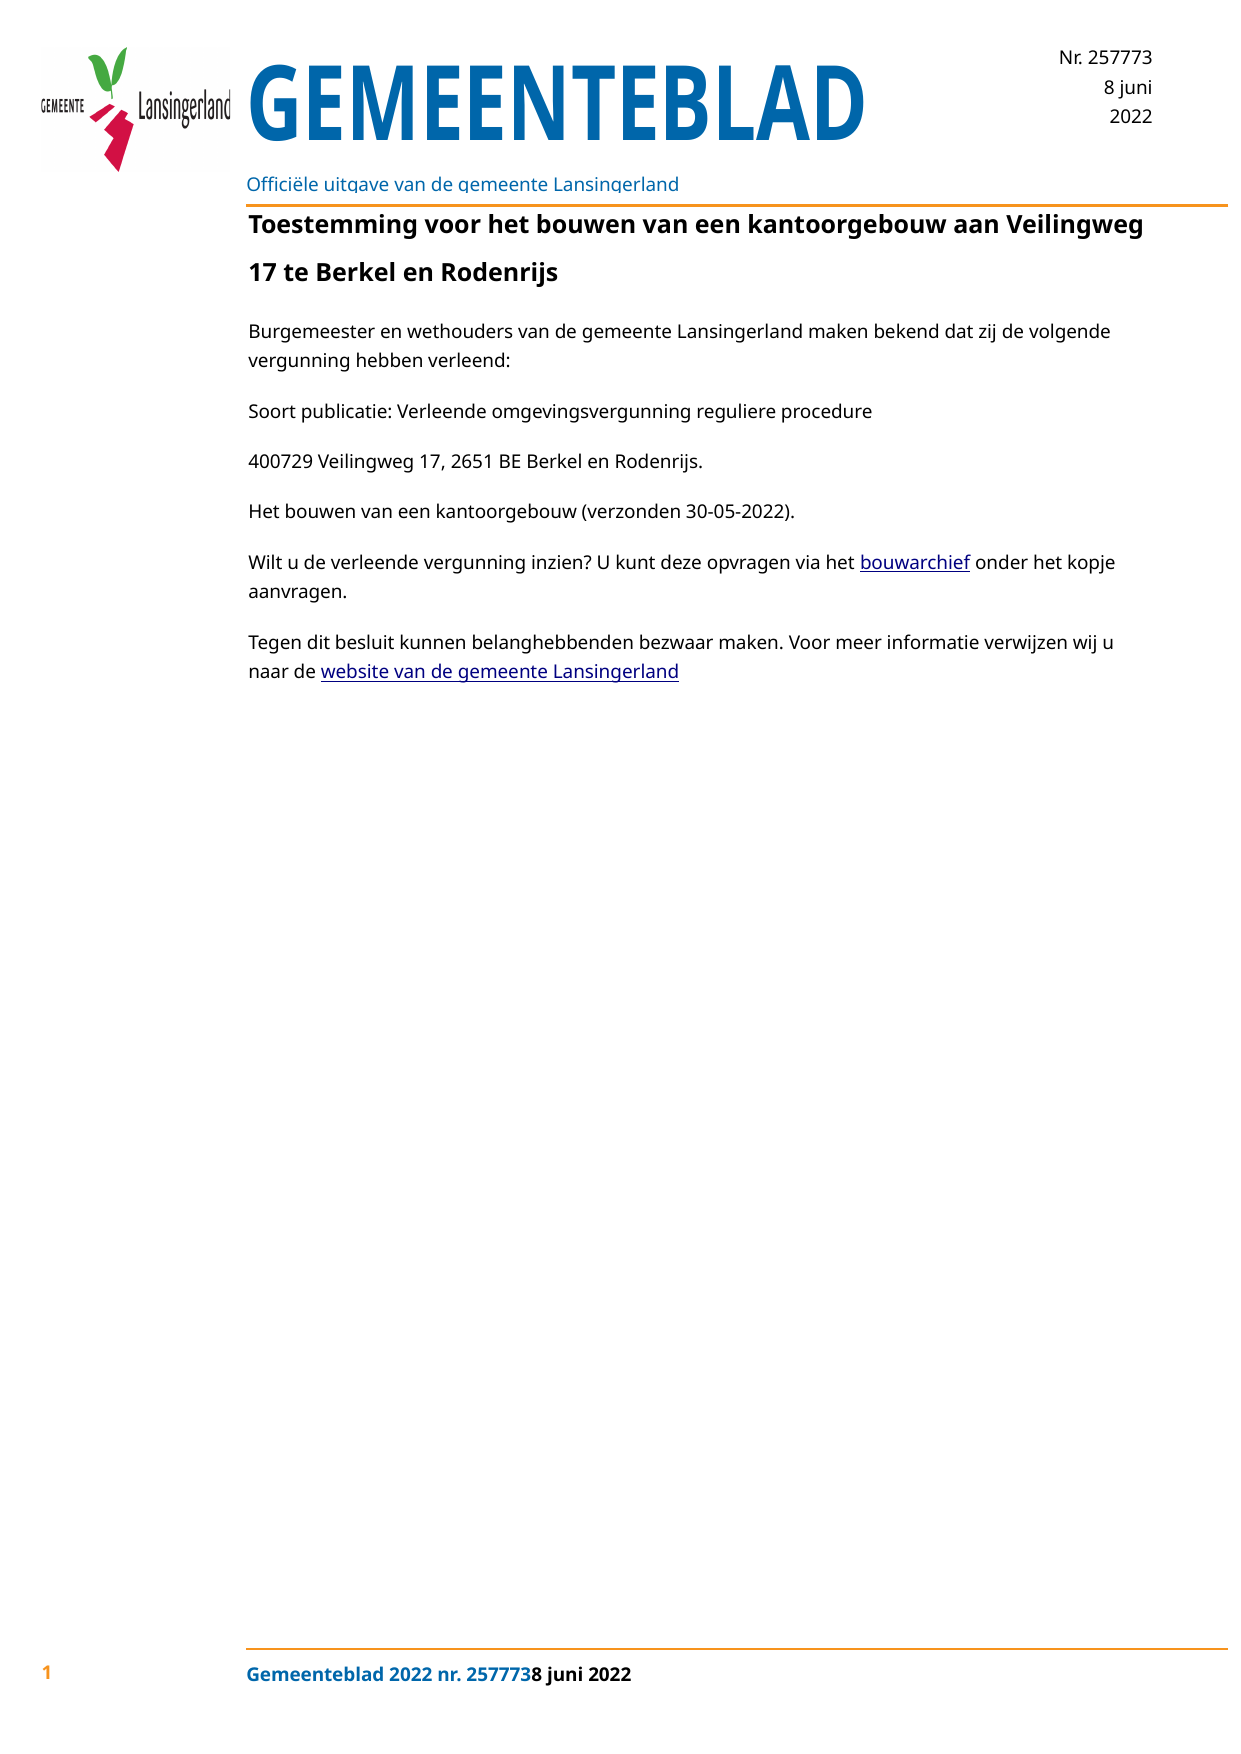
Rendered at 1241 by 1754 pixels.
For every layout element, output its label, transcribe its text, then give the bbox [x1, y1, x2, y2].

text Het bouwen van een kantoorgebouw (verzonden 30-05-2022). [248, 499, 1152, 524]
text 400729 Veilingweg 17, 2651 BE Berkel en Rodenrijs. [248, 448, 1152, 474]
picture [41, 47, 231, 172]
text Tegen dit besluit kunnen belanghebbenden bezwaar maken. Voor meer informatie verwijzen wij u naar de website van de gemeente Lansingerland [248, 629, 1152, 684]
text Soort publicatie: Verleende omgevingsvergunning reguliere procedure [248, 398, 1152, 424]
text Burgemeester en wethouders van de gemeente Lansingerland maken bekend dat zij de volgende vergunning hebben verleend: [248, 318, 1152, 373]
text Toestemming voor het bouwen van een kantoorgebouw aan Veilingweg 17 te Berkel en Rodenrijs [248, 207, 1152, 288]
text Wilt u de verleende vergunning inzien? U kunt deze opvragen via het bouwarchief onder het kopje aanvragen. [248, 549, 1152, 604]
